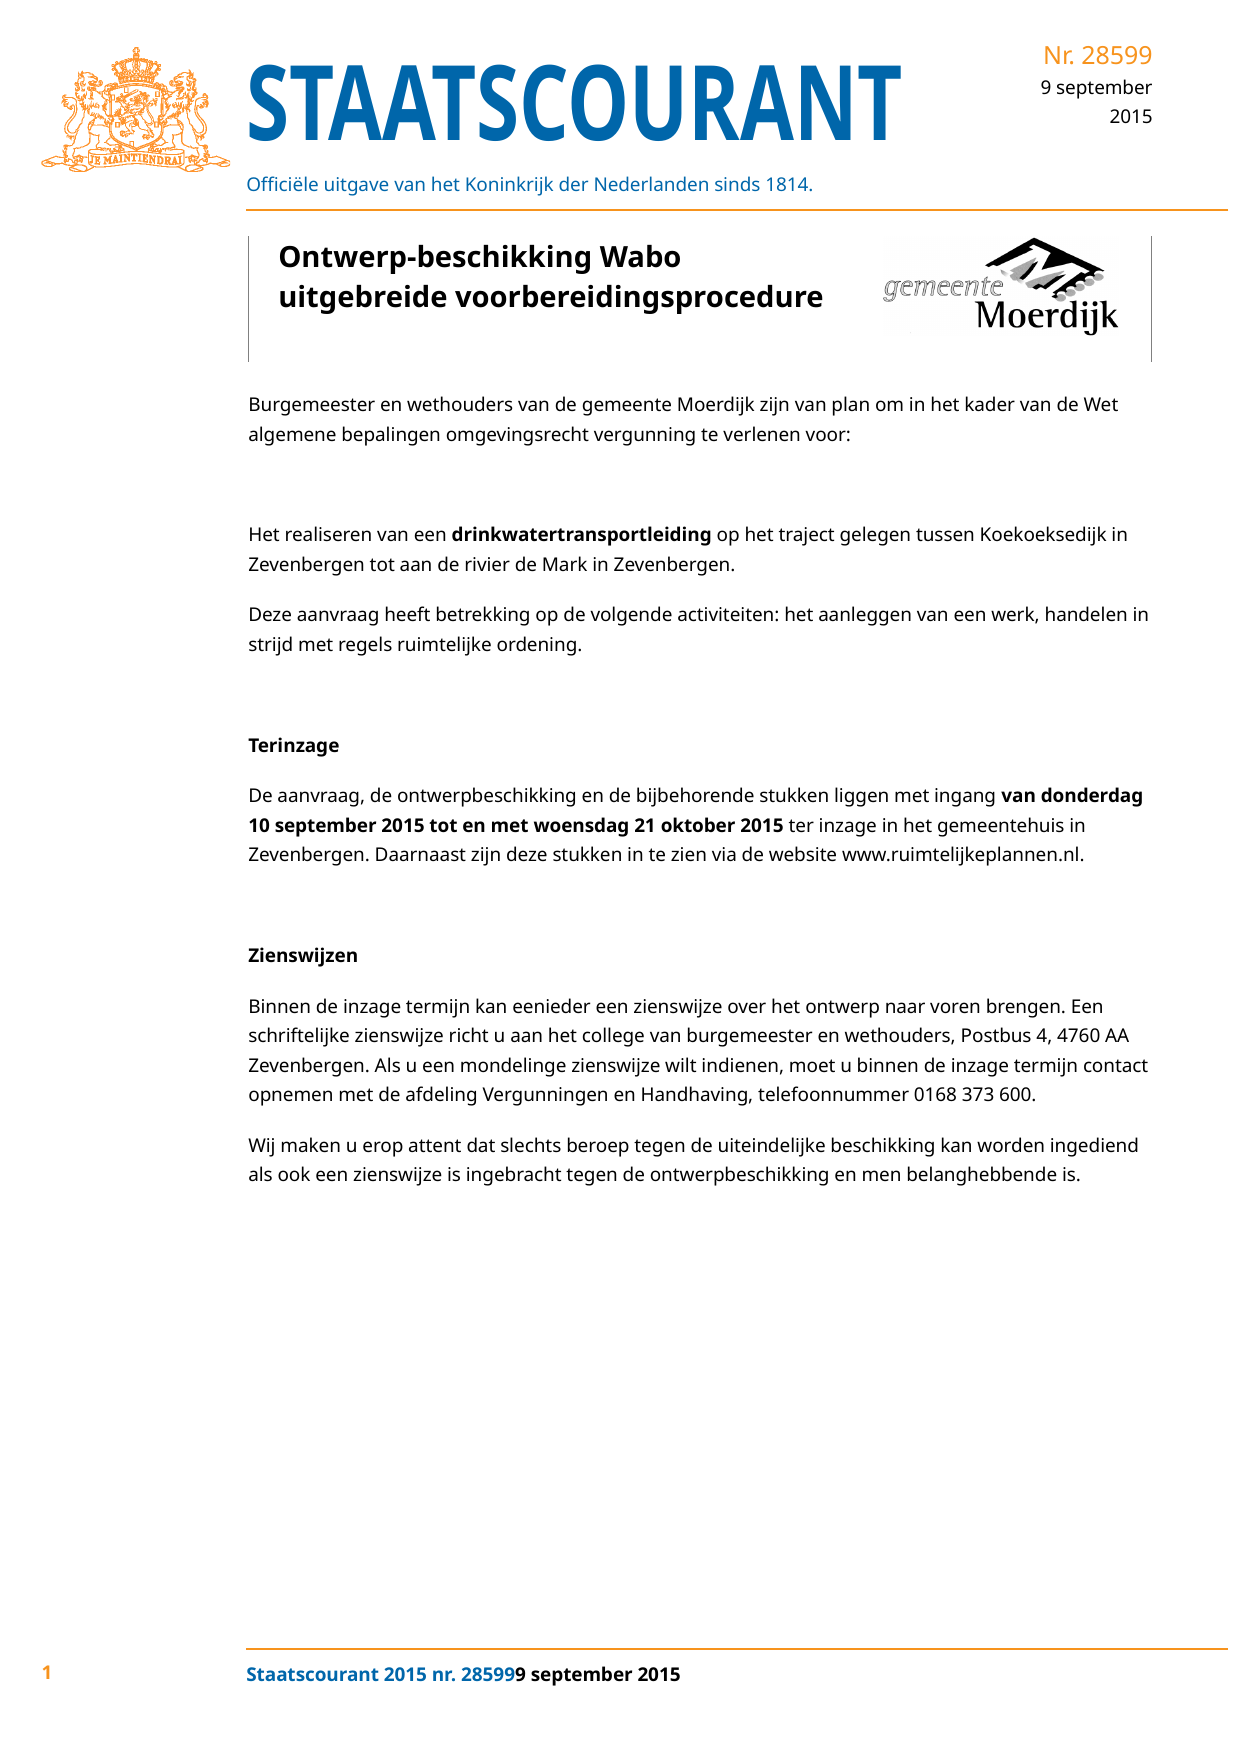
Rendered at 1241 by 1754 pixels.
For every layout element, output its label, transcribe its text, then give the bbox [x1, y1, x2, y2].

text De aanvraag, de ontwerpbeschikking en de bijbehorende stukken liggen met ingang van donderdag 10 september 2015 tot en met woensdag 21 oktober 2015 ter inzage in het gemeentehuis in Zevenbergen. Daarnaast zijn deze stukken in te zien via de website www.ruimtelijkeplannen.nl. [248, 782, 1152, 867]
text Terinzage [248, 732, 1152, 758]
table_header [850, 236, 1151, 362]
text Deze aanvraag heeft betrekking op de volgende activiteiten: het aanleggen van een werk, handelen in strijd met regels ruimtelijke ordening. [248, 602, 1152, 657]
text Binnen de inzage termijn kan eenieder een zienswijze over het ontwerp naar voren brengen. Een schriftelijke zienswijze richt u aan het college van burgemeester en wethouders, Postbus 4, 4760 AA Zevenbergen. Als u een mondelinge zienswijze wilt indienen, moet u binnen de inzage termijn contact opnemen met de afdeling Vergunningen en Handhaving, telefoonnummer 0168 373 600. [248, 993, 1152, 1107]
text Zienswijzen [248, 942, 1152, 968]
picture [882, 236, 1119, 336]
text Burgemeester en wethouders van de gemeente Moerdijk zijn van plan om in het kader van de Wet algemene bepalingen omgevingsrecht vergunning te verlenen voor: [248, 391, 1152, 447]
table_header Ontwerp-beschikking Wabo uitgebreide voorbereidingsprocedure [249, 236, 850, 362]
picture [41, 47, 231, 172]
text Wij maken u erop attent dat slechts beroep tegen de uiteindelijke beschikking kan worden ingediend als ook een zienswijze is ingebracht tegen de ontwerpbeschikking en men belanghebbende is. [248, 1132, 1152, 1187]
text Het realiseren van een drinkwatertransportleiding op het traject gelegen tussen Koekoeksedijk in Zevenbergen tot aan de rivier de Mark in Zevenbergen. [248, 522, 1152, 577]
